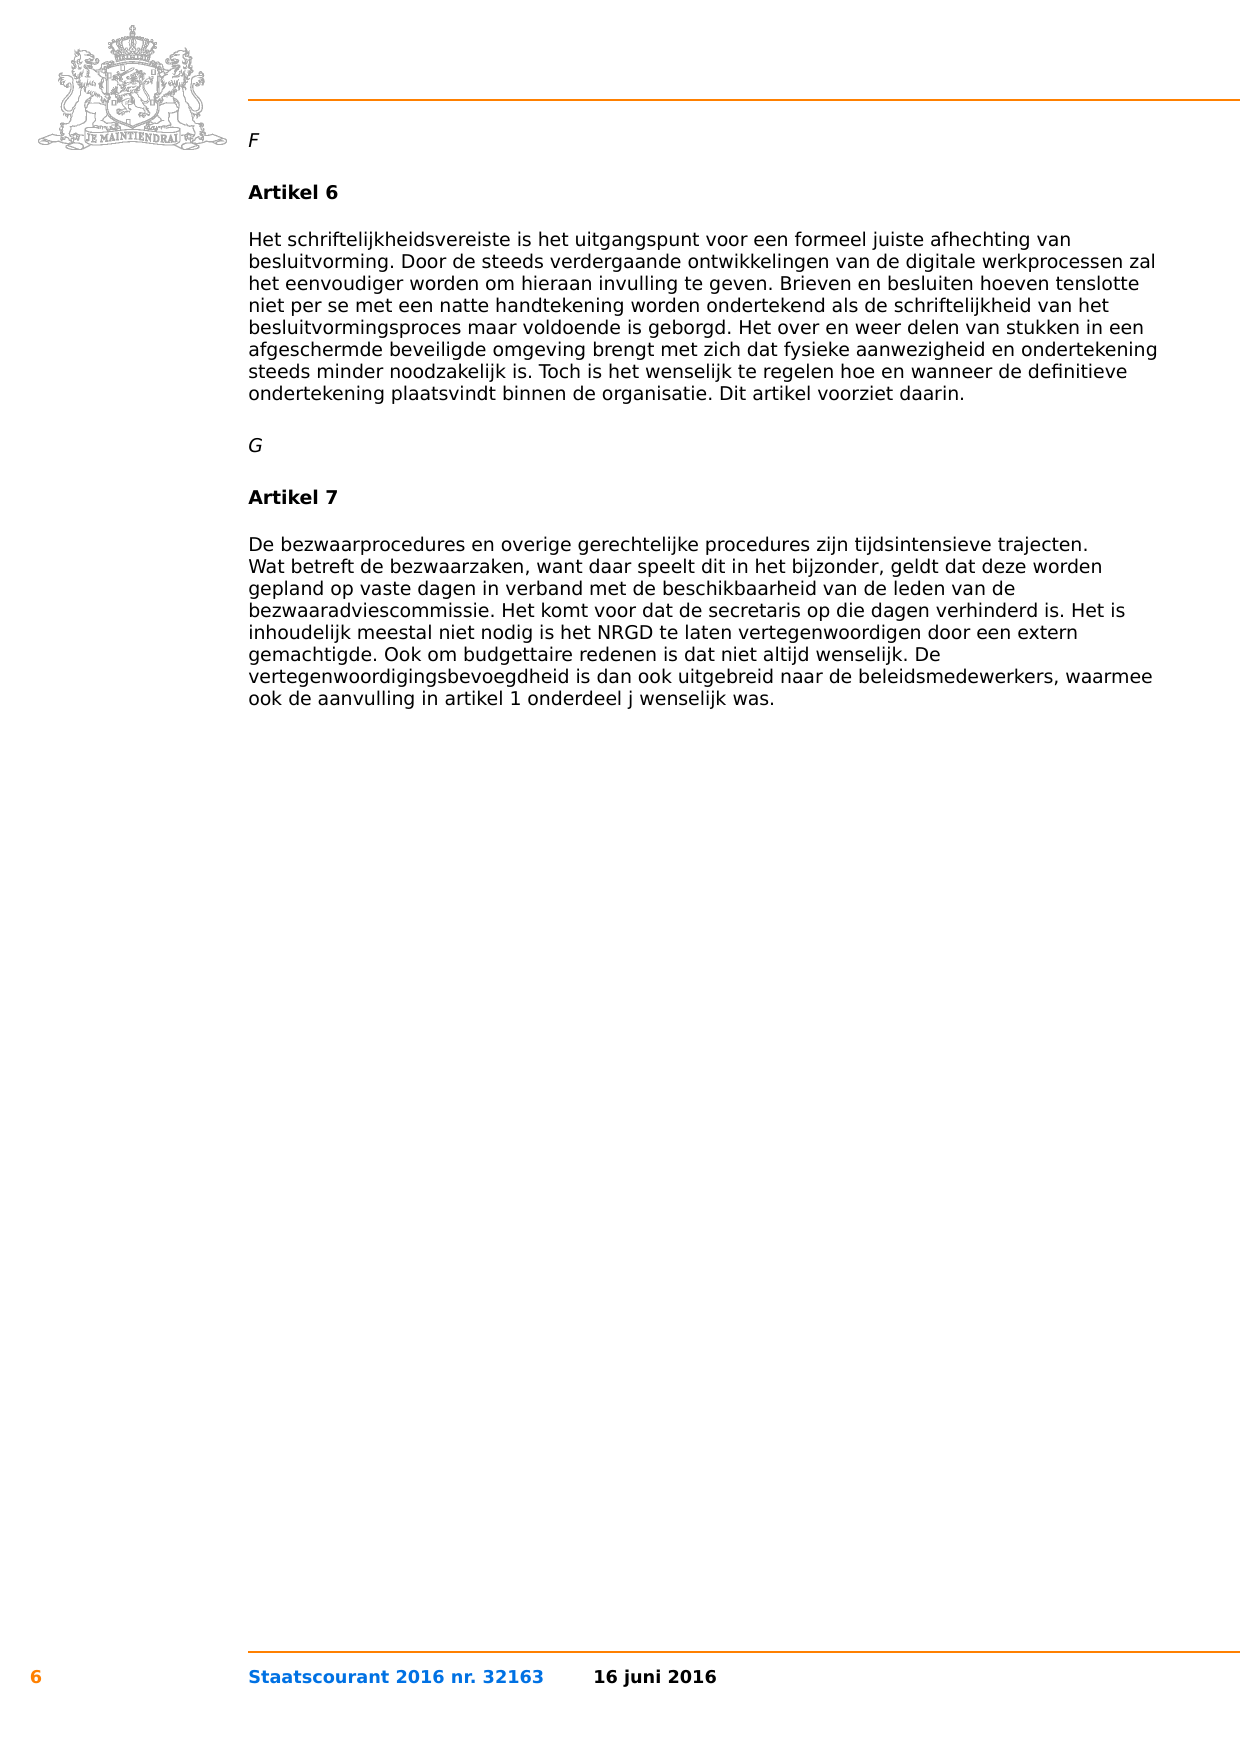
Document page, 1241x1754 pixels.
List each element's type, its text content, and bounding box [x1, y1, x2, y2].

text De bezwaarprocedures en overige gerechtelijke procedures zijn tijdsintensieve trajecten. [248, 534, 1163, 556]
subtitle F [248, 130, 1163, 152]
subtitle G [248, 435, 1163, 457]
subtitle Artikel 6 [248, 182, 1163, 204]
picture [38, 25, 227, 150]
subtitle Artikel 7 [248, 487, 1163, 509]
text Het schriftelijkheidsvereiste is het uitgangspunt voor een formeel juiste afhechting van besluitvorming. Door de steeds verdergaande ontwikkelingen van de digitale werkprocessen zal het eenvoudiger worden om hieraan invulling te geven. Brieven en besluiten hoeven tenslotte niet per se met een natte handtekening worden ondertekend als de schriftelijkheid van het besluitvormingsproces maar voldoende is geborgd. Het over en weer delen van stukken in een afgeschermde beveiligde omgeving brengt met zich dat fysieke aanwezigheid en ondertekening steeds minder noodzakelijk is. Toch is het wenselijk te regelen hoe en wanneer de definitieve ondertekening plaatsvindt binnen de organisatie. Dit artikel voorziet daarin. [248, 229, 1163, 405]
text Wat betreft de bezwaarzaken, want daar speelt dit in het bijzonder, geldt dat deze worden gepland op vaste dagen in verband met de beschikbaarheid van de leden van de bezwaaradviescommissie. Het komt voor dat de secretaris op die dagen verhinderd is. Het is inhoudelijk meestal niet nodig is het NRGD te laten vertegenwoordigen door een extern gemachtigde. Ook om budgettaire redenen is dat niet altijd wenselijk. De vertegenwoordigingsbevoegdheid is dan ook uitgebreid naar de beleidsmedewerkers, waarmee ook de aanvulling in artikel 1 onderdeel j wenselijk was. [248, 556, 1163, 709]
